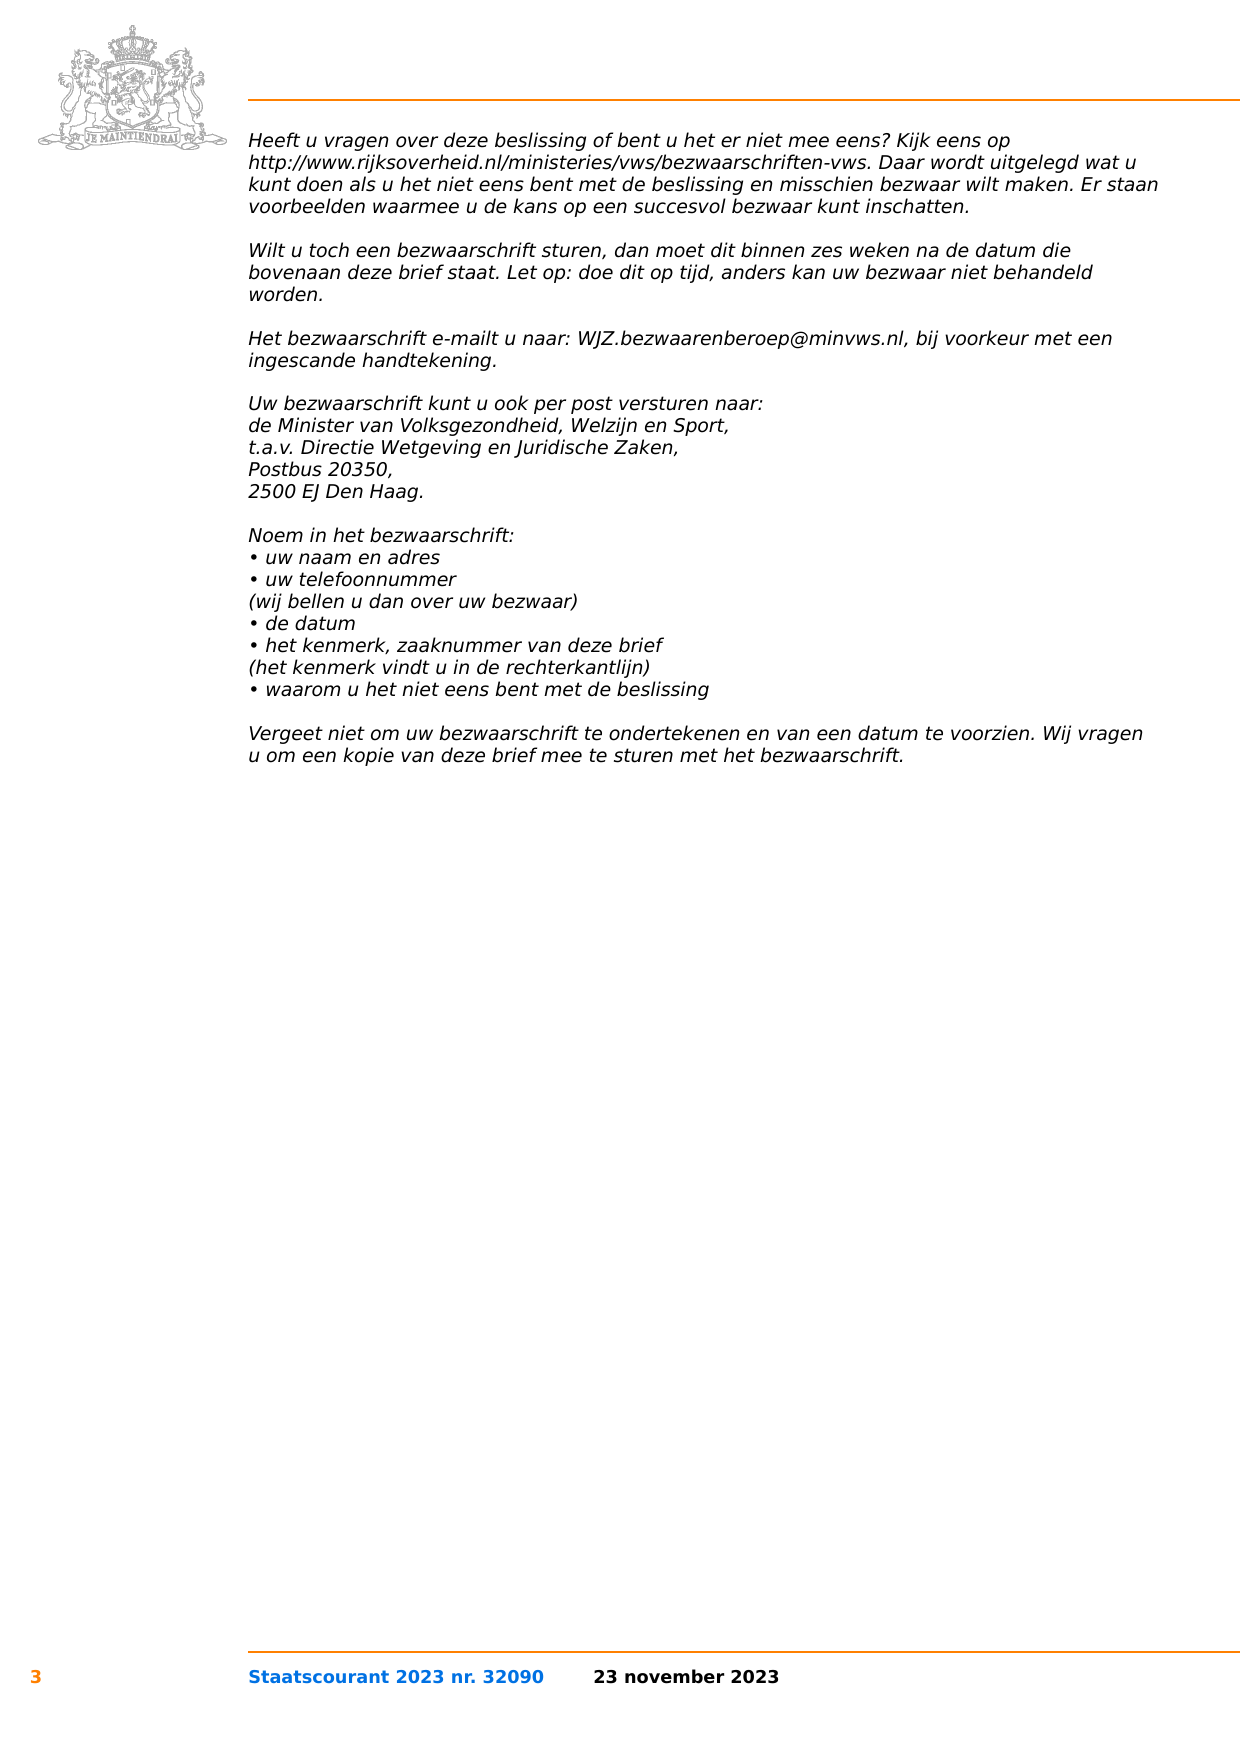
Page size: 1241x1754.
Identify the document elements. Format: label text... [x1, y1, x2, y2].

text Vergeet niet om uw bezwaarschrift te ondertekenen en van een datum te voorzien. Wij vragen u om een kopie van deze brief mee te sturen met het bezwaarschrift. [248, 723, 1163, 767]
text • het kenmerk, zaaknummer van deze brief [248, 635, 1163, 657]
text Wilt u toch een bezwaarschrift sturen, dan moet dit binnen zes weken na de datum die bovenaan deze brief staat. Let op: doe dit op tijd, anders kan uw bezwaar niet behandeld worden. [248, 240, 1163, 306]
text Postbus 20350, [248, 459, 1163, 481]
text (het kenmerk vindt u in de rechterkantlijn) [248, 657, 1163, 679]
text • de datum [248, 613, 1163, 635]
text Heeft u vragen over deze beslissing of bent u het er niet mee eens? Kijk eens op http://www.rijksoverheid.nl/ministeries/vws/bezwaarschriften-vws. Daar wordt uitgelegd wat u kunt doen als u het niet eens bent met de beslissing en misschien bezwaar wilt maken. Er staan voorbeelden waarmee u de kans op een succesvol bezwaar kunt inschatten. [248, 130, 1163, 218]
text de Minister van Volksgezondheid, Welzijn en Sport, [248, 415, 1163, 437]
text • uw telefoonnummer [248, 569, 1163, 591]
text Uw bezwaarschrift kunt u ook per post versturen naar: [248, 393, 1163, 415]
text Het bezwaarschrift e-mailt u naar: WJZ.bezwaarenberoep@minvws.nl, bij voorkeur met een ingescande handtekening. [248, 327, 1163, 371]
text t.a.v. Directie Wetgeving en Juridische Zaken, [248, 437, 1163, 459]
text (wij bellen u dan over uw bezwaar) [248, 591, 1163, 613]
text 2500 EJ Den Haag. [248, 481, 1163, 503]
picture [38, 25, 227, 150]
text • waarom u het niet eens bent met de beslissing [248, 679, 1163, 701]
text • uw naam en adres [248, 547, 1163, 569]
text Noem in het bezwaarschrift: [248, 525, 1163, 547]
